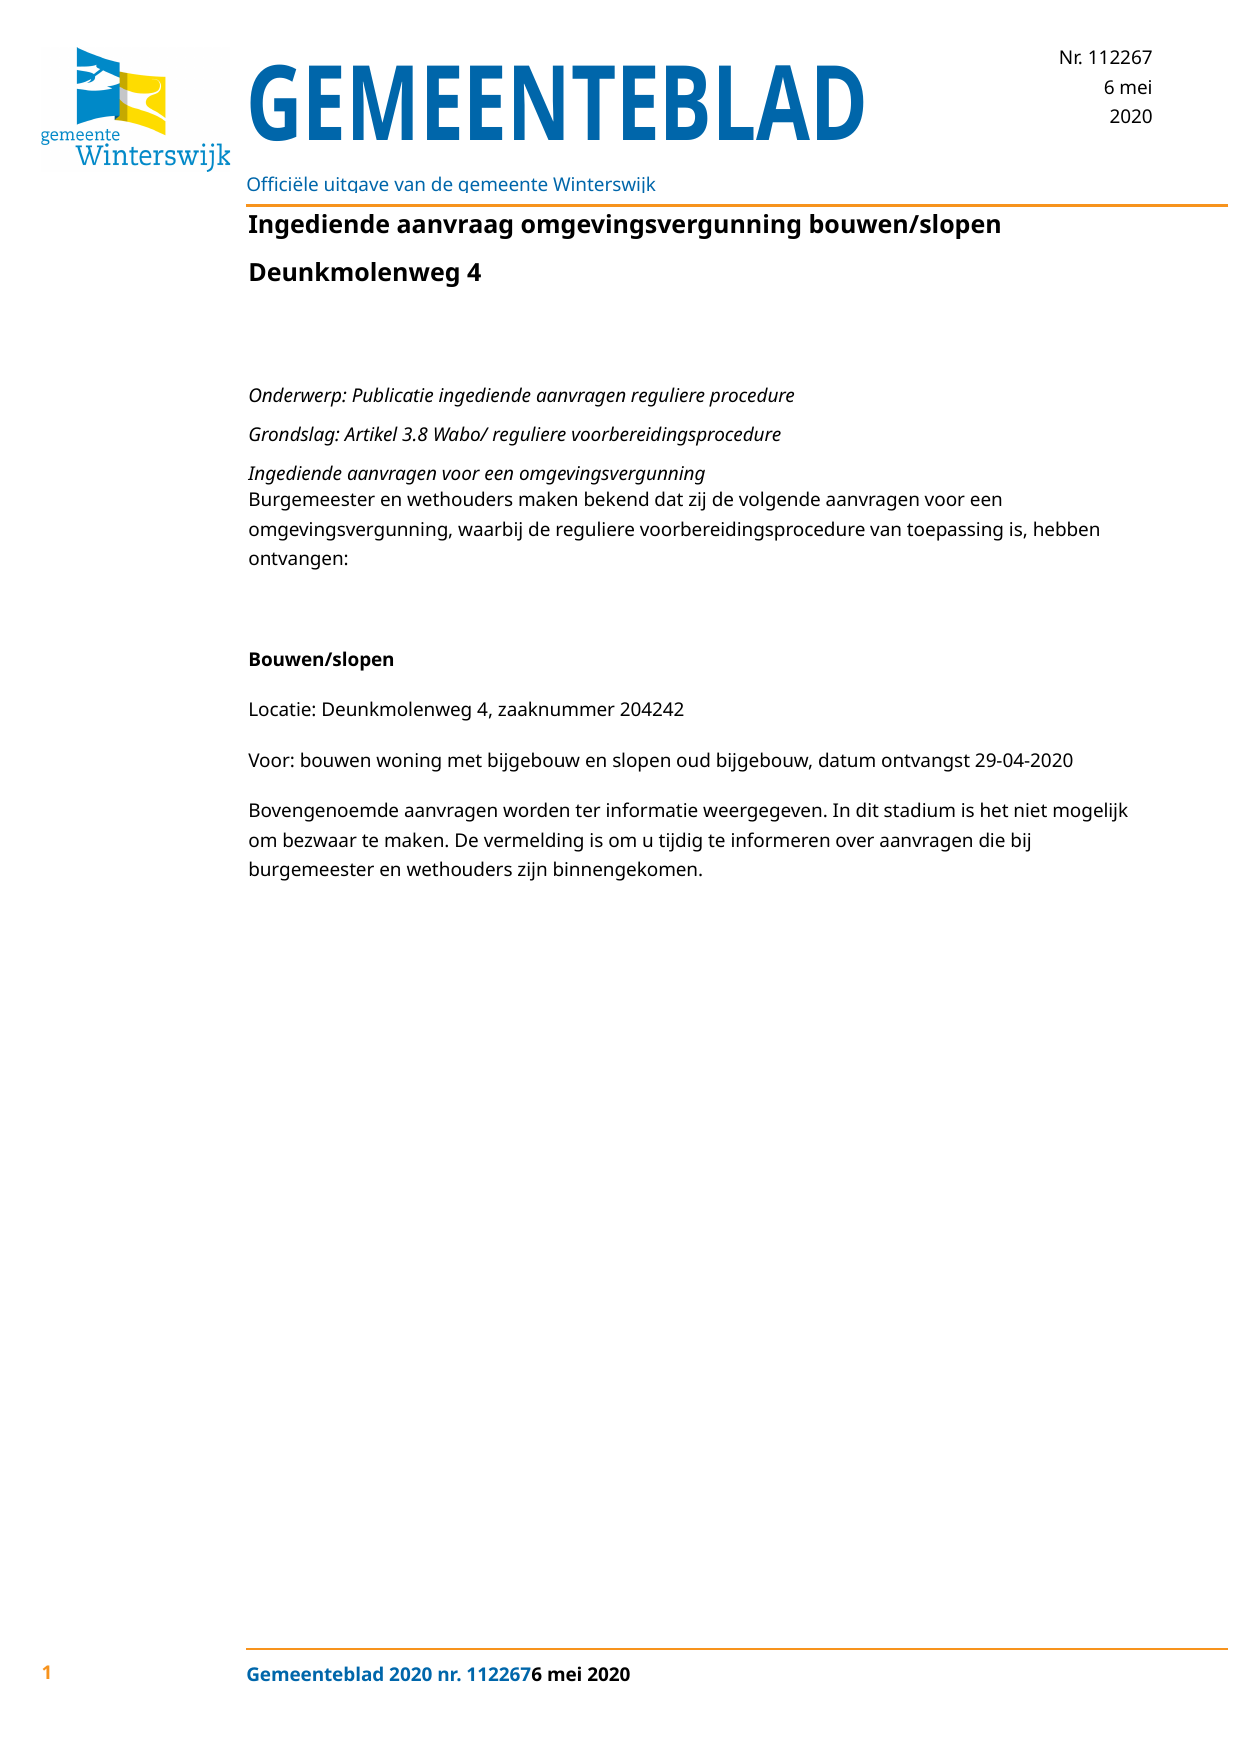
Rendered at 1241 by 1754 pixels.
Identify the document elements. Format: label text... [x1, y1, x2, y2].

text Ingediende aanvragen voor een omgevingsvergunning [248, 460, 1152, 486]
picture [41, 47, 231, 172]
text Ingediende aanvraag omgevingsvergunning bouwen/slopen Deunkmolenweg 4 [248, 207, 1152, 288]
text Bovengenoemde aanvragen worden ter informatie weergegeven. In dit stadium is het niet mogelijk om bezwaar te maken. De vermelding is om u tijdig te informeren over aanvragen die bij burgemeester en wethouders zijn binnengekomen. [248, 797, 1152, 882]
text Grondslag: Artikel 3.8 Wabo/ reguliere voorbereidingsprocedure [248, 421, 1152, 447]
text Voor: bouwen woning met bijgebouw en slopen oud bijgebouw, datum ontvangst 29-04-2020 [248, 747, 1152, 773]
text Bouwen/slopen [248, 646, 1152, 672]
text Locatie: Deunkmolenweg 4, zaaknummer 204242 [248, 697, 1152, 722]
text Burgemeester en wethouders maken bekend dat zij de volgende aanvragen voor een omgevingsvergunning, waarbij de reguliere voorbereidingsprocedure van toepassing is, hebben ontvangen: [248, 486, 1152, 571]
picture [225, 153, 231, 162]
text Onderwerp: Publicatie ingediende aanvragen reguliere procedure [248, 382, 1152, 408]
